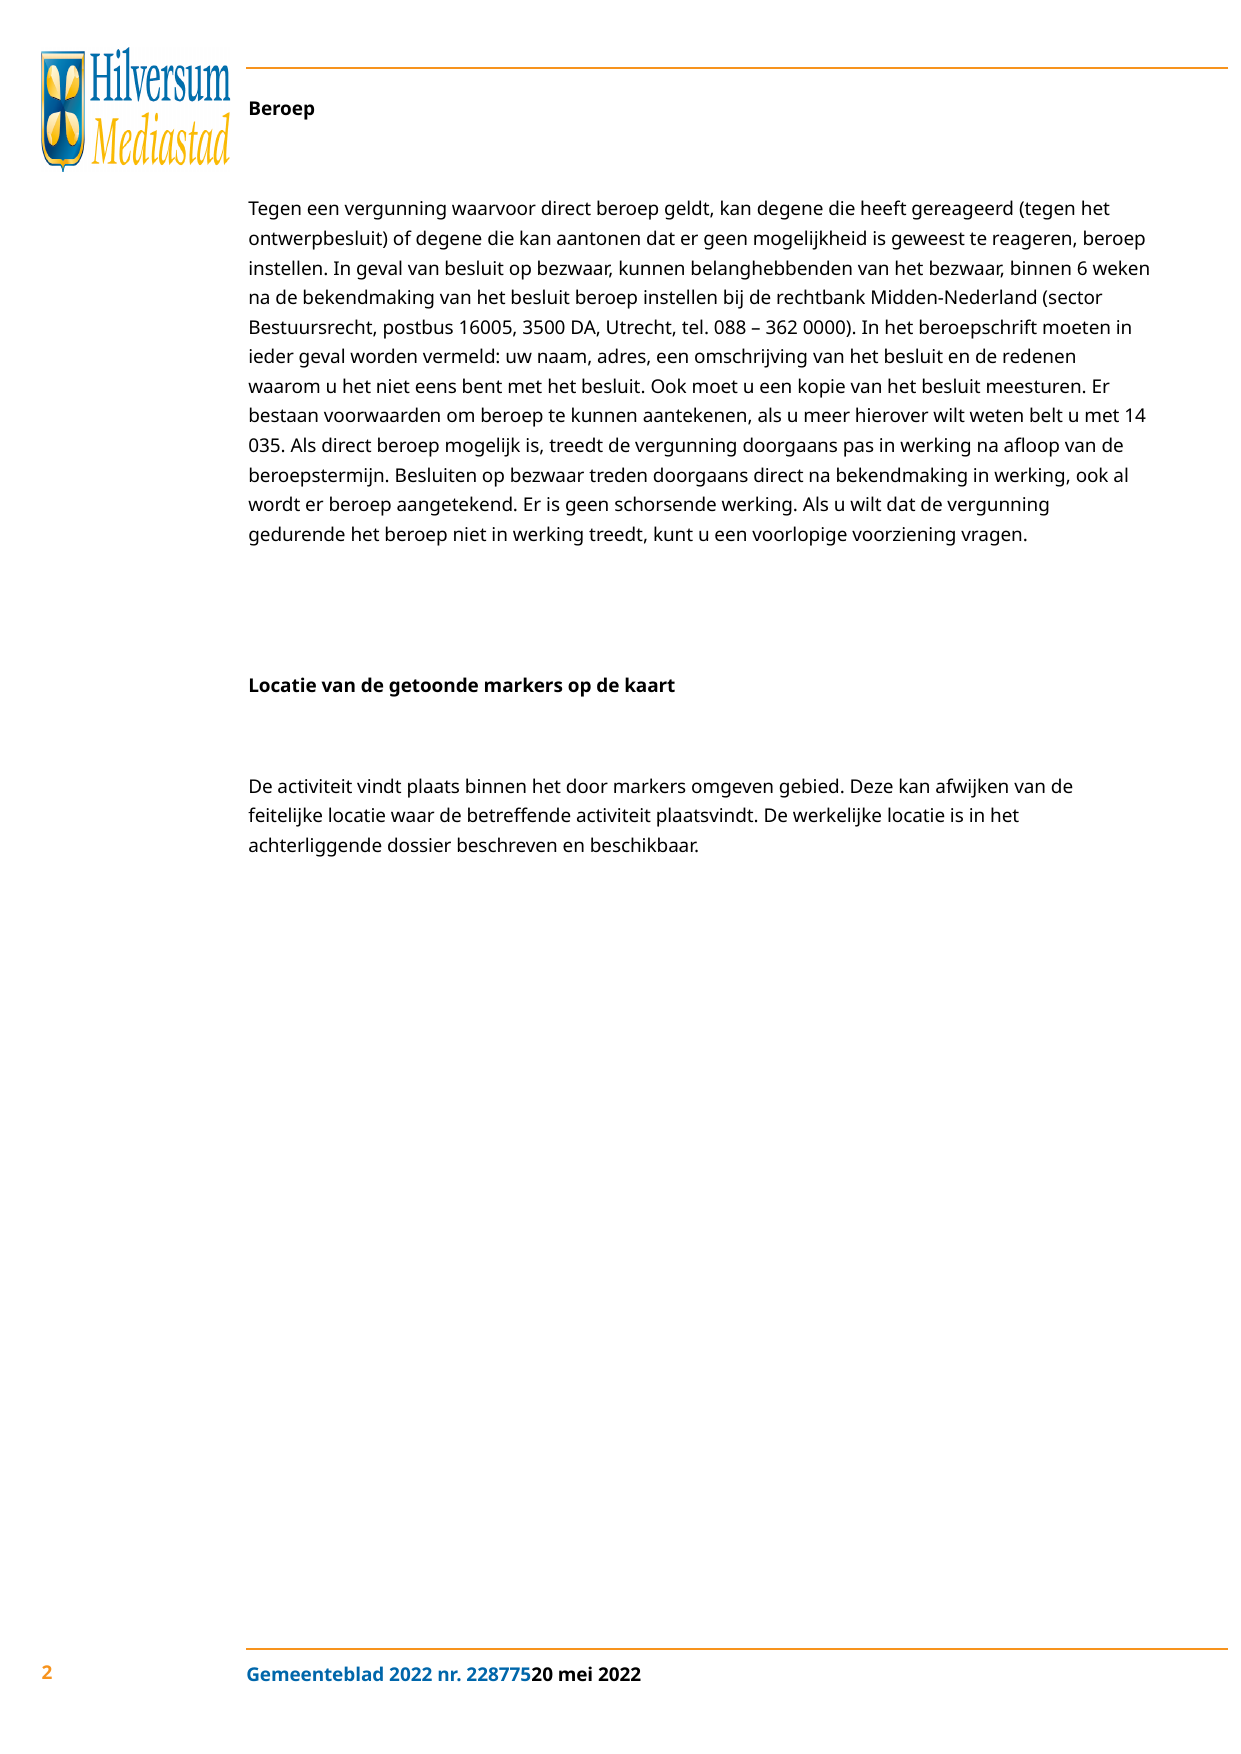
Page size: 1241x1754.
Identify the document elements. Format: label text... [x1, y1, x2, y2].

text De activiteit vindt plaats binnen het door markers omgeven gebied. Deze kan afwijken van de feitelijke locatie waar de betreffende activiteit plaatsvindt. De werkelijke locatie is in het achterliggende dossier beschreven en beschikbaar. [248, 773, 1152, 858]
text Locatie van de getoonde markers op de kaart [248, 672, 1152, 698]
picture [41, 47, 231, 172]
text Beroep [248, 95, 1152, 121]
text Tegen een vergunning waarvoor direct beroep geldt, kan degene die heeft gereageerd (tegen het ontwerpbesluit) of degene die kan aantonen dat er geen mogelijkheid is geweest te reageren, beroep instellen. In geval van besluit op bezwaar, kunnen belanghebbenden van het bezwaar, binnen 6 weken na de bekendmaking van het besluit beroep instellen bij de rechtbank Midden-Nederland (sector Bestuursrecht, postbus 16005, 3500 DA, Utrecht, tel. 088 – 362 0000). In het beroepschrift moeten in ieder geval worden vermeld: uw naam, adres, een omschrijving van het besluit en de redenen waarom u het niet eens bent met het besluit. Ook moet u een kopie van het besluit meesturen. Er bestaan voorwaarden om beroep te kunnen aantekenen, als u meer hierover wilt weten belt u met 14 035. Als direct beroep mogelijk is, treedt de vergunning doorgaans pas in werking na afloop van de beroepstermijn. Besluiten op bezwaar treden doorgaans direct na bekendmaking in werking, ook al wordt er beroep aangetekend. Er is geen schorsende werking. Als u wilt dat de vergunning gedurende het beroep niet in werking treedt, kunt u een voorlopige voorziening vragen. [248, 196, 1152, 547]
